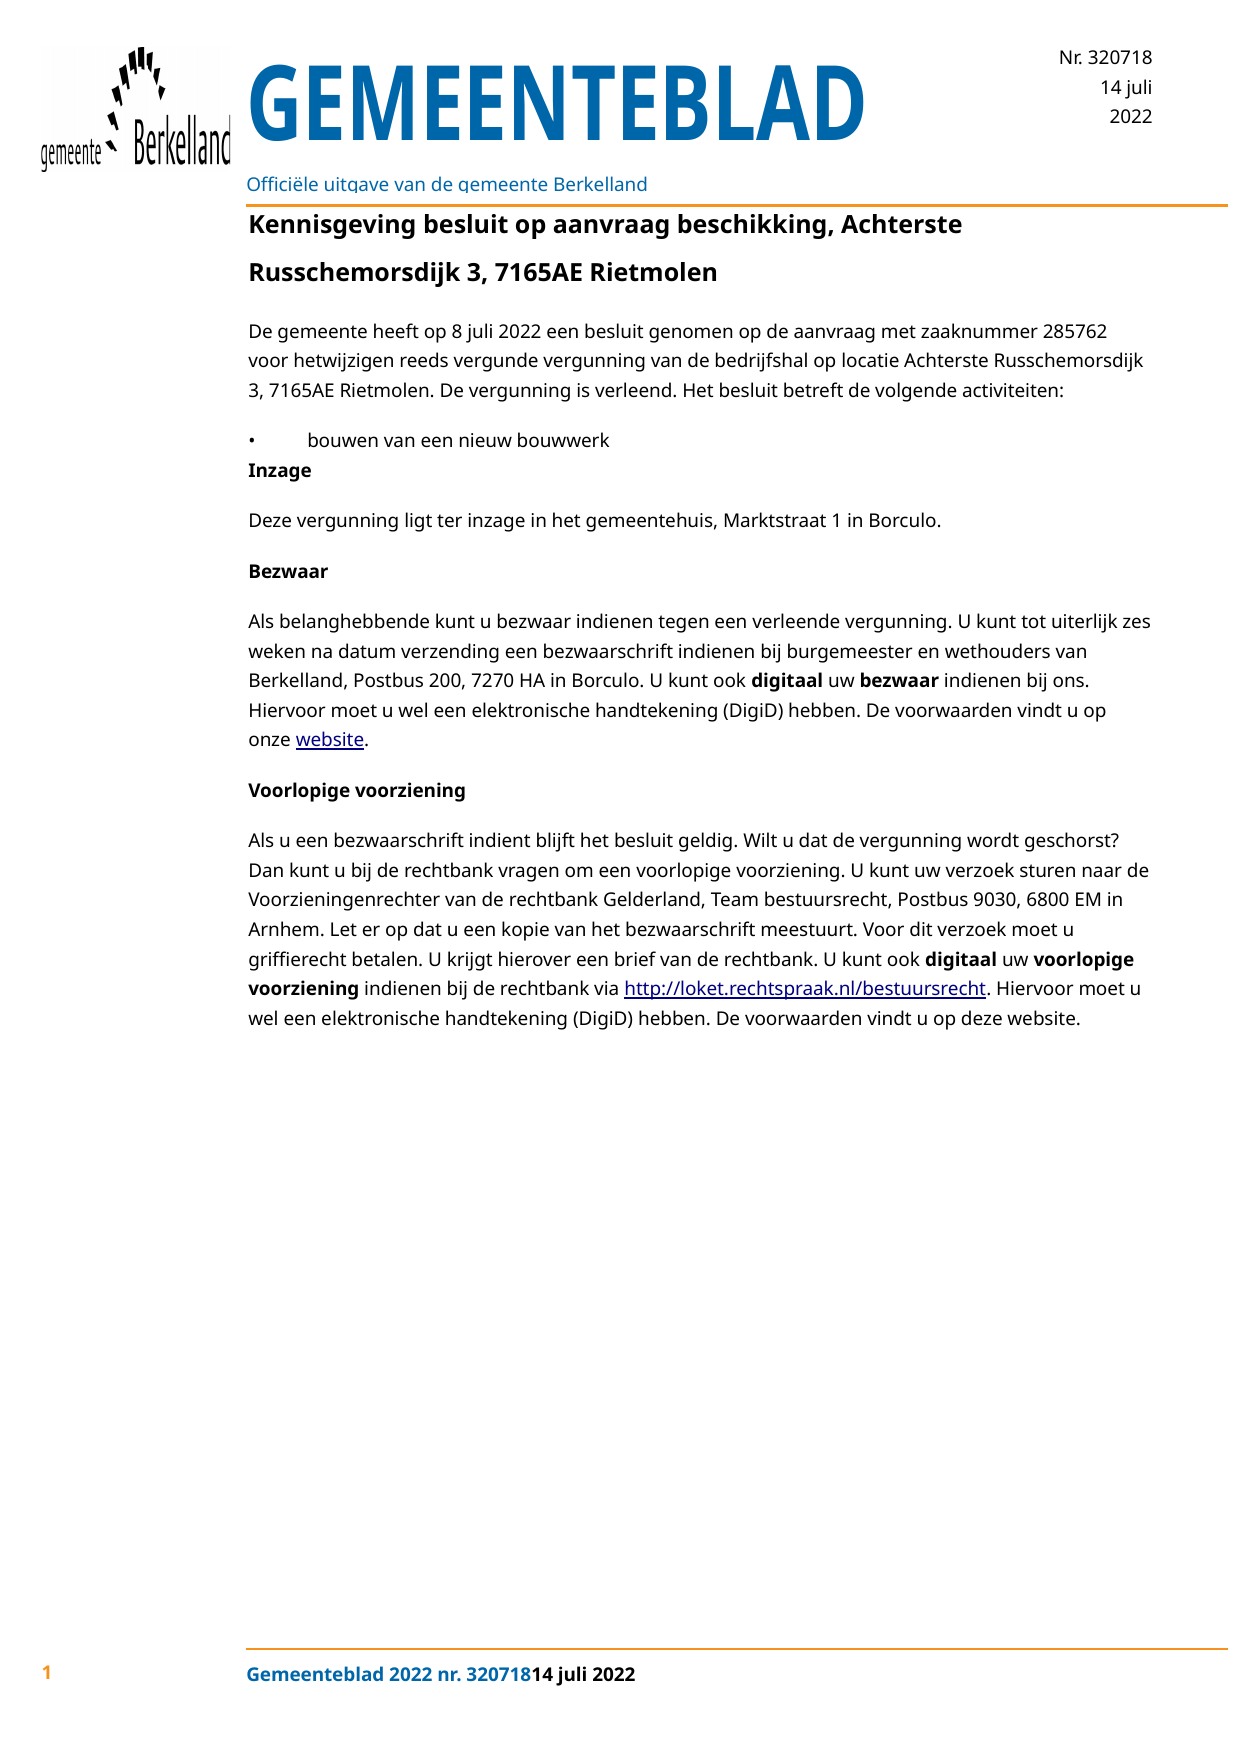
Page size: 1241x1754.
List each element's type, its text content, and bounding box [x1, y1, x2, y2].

list bouwen van een nieuw bouwwerk [248, 427, 1152, 453]
picture [41, 47, 231, 172]
text Bezwaar [248, 558, 1152, 584]
text Als u een bezwaarschrift indient blijft het besluit geldig. Wilt u dat de vergunning wordt geschorst? Dan kunt u bij de rechtbank vragen om een voorlopige voorziening. U kunt uw verzoek sturen naar de Voorzieningenrechter van de rechtbank Gelderland, Team bestuursrecht, Postbus 9030, 6800 EM in Arnhem. Let er op dat u een kopie van het bezwaarschrift meestuurt. Voor dit verzoek moet u griffierecht betalen. U krijgt hierover een brief van de rechtbank. U kunt ook digitaal uw voorlopige voorziening indienen bij de rechtbank via http://loket.rechtspraak.nl/bestuursrecht. Hiervoor moet u wel een elektronische handtekening (DigiD) hebben. De voorwaarden vindt u op deze website. [248, 827, 1152, 1031]
text Voorlopige voorziening [248, 777, 1152, 803]
text Inzage [248, 457, 1152, 483]
text Kennisgeving besluit op aanvraag beschikking, Achterste Russchemorsdijk 3, 7165AE Rietmolen [248, 207, 1152, 288]
text Deze vergunning ligt ter inzage in het gemeentehuis, Marktstraat 1 in Borculo. [248, 507, 1152, 533]
text Als belanghebbende kunt u bezwaar indienen tegen een verleende vergunning. U kunt tot uiterlijk zes weken na datum verzending een bezwaarschrift indienen bij burgemeester en wethouders van Berkelland, Postbus 200, 7270 HA in Borculo. U kunt ook digitaal uw bezwaar indienen bij ons. Hiervoor moet u wel een elektronische handtekening (DigiD) hebben. De voorwaarden vindt u op onze website. [248, 608, 1152, 752]
text De gemeente heeft op 8 juli 2022 een besluit genomen op de aanvraag met zaaknummer 285762 voor hetwijzigen reeds vergunde vergunning van de bedrijfshal op locatie Achterste Russchemorsdijk 3, 7165AE Rietmolen. De vergunning is verleend. Het besluit betreft de volgende activiteiten: [248, 318, 1152, 403]
